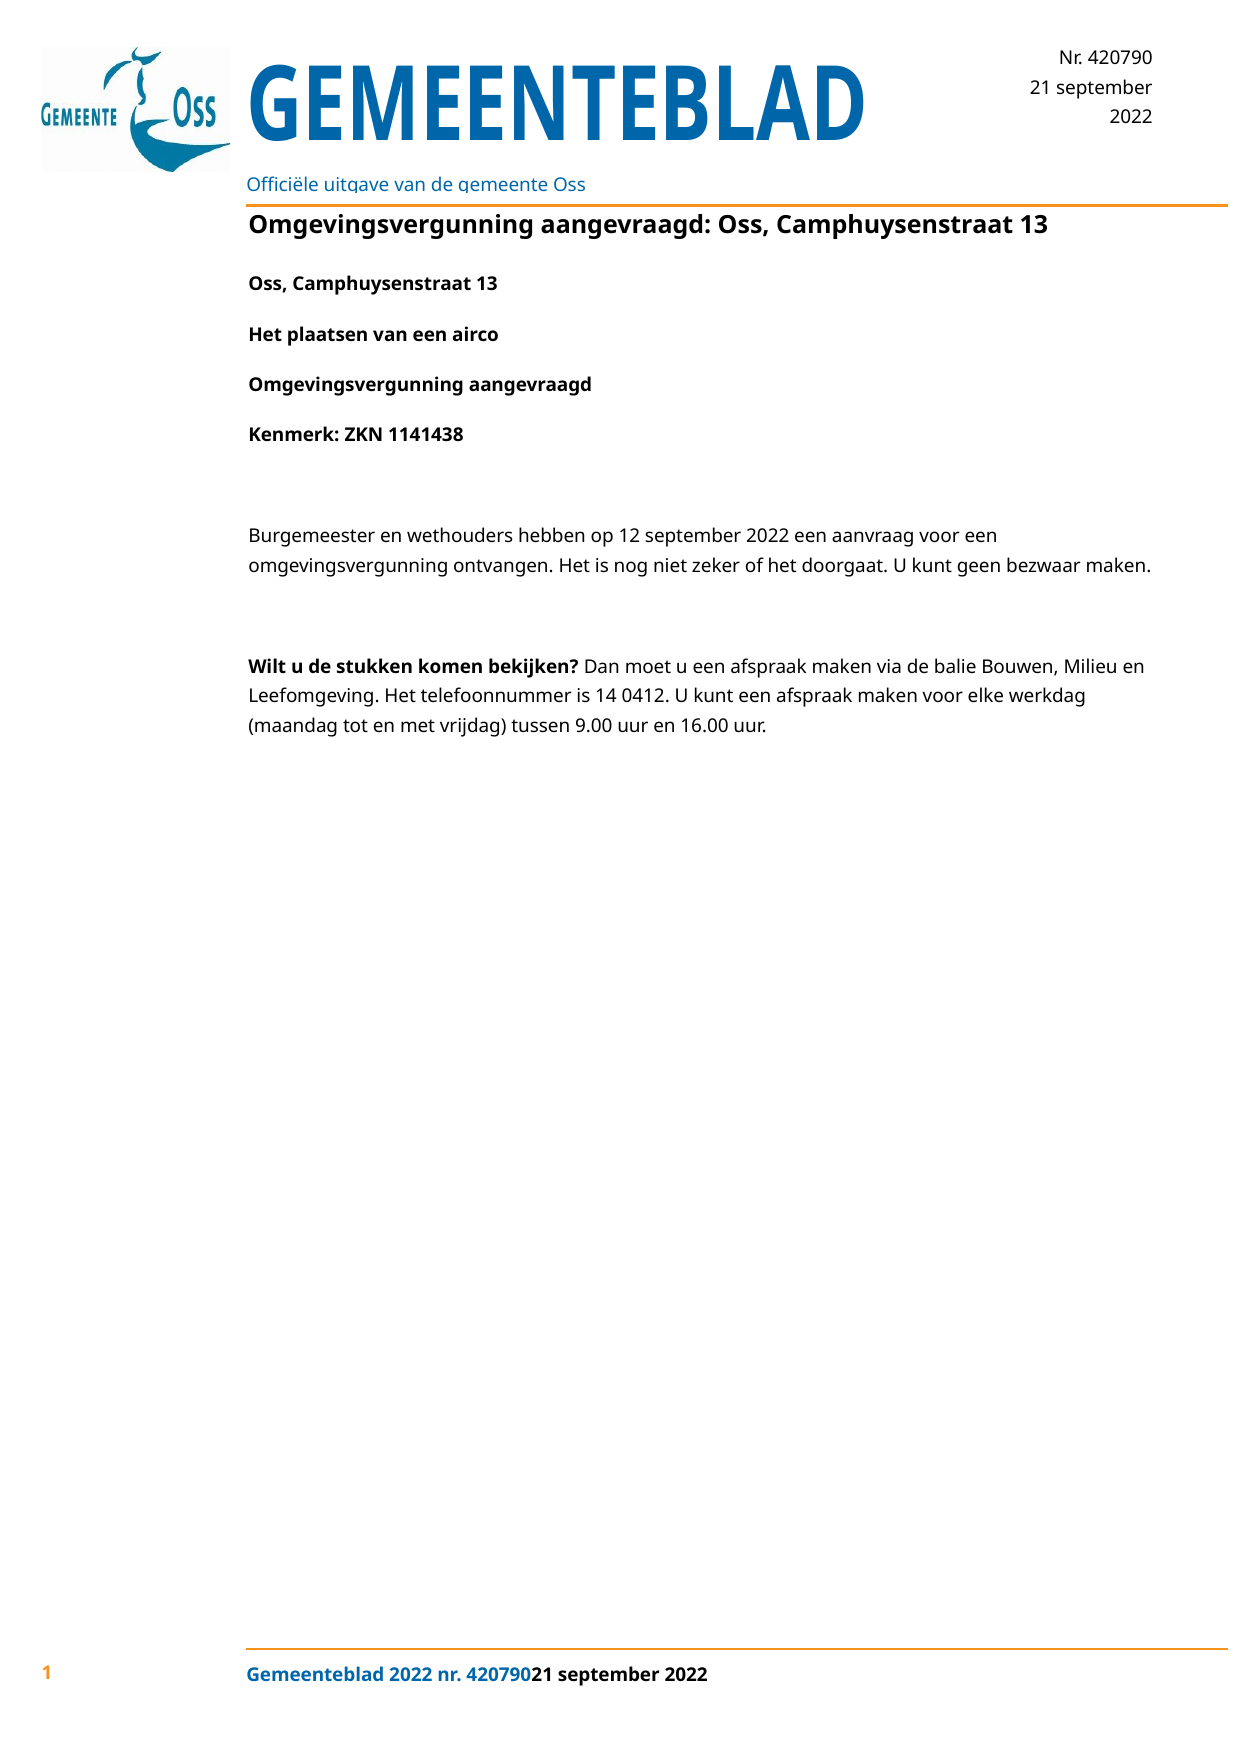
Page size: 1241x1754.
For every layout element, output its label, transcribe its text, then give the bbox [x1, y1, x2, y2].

text Burgemeester en wethouders hebben op 12 september 2022 een aanvraag voor een omgevingsvergunning ontvangen. Het is nog niet zeker of het doorgaat. U kunt geen bezwaar maken. [248, 522, 1152, 578]
text Omgevingsvergunning aangevraagd [248, 371, 1152, 397]
text Wilt u de stukken komen bekijken? Dan moet u een afspraak maken via de balie Bouwen, Milieu en Leefomgeving. Het telefoonnummer is 14 0412. U kunt een afspraak maken voor elke werkdag (maandag tot en met vrijdag) tussen 9.00 uur en 16.00 uur. [248, 653, 1152, 738]
picture [41, 47, 231, 172]
text Omgevingsvergunning aangevraagd: Oss, Camphuysenstraat 13 [248, 207, 1152, 241]
text Het plaatsen van een airco [248, 321, 1152, 346]
text Oss, Camphuysenstraat 13 [248, 270, 1152, 296]
text Kenmerk: ZKN 1141438 [248, 422, 1152, 447]
